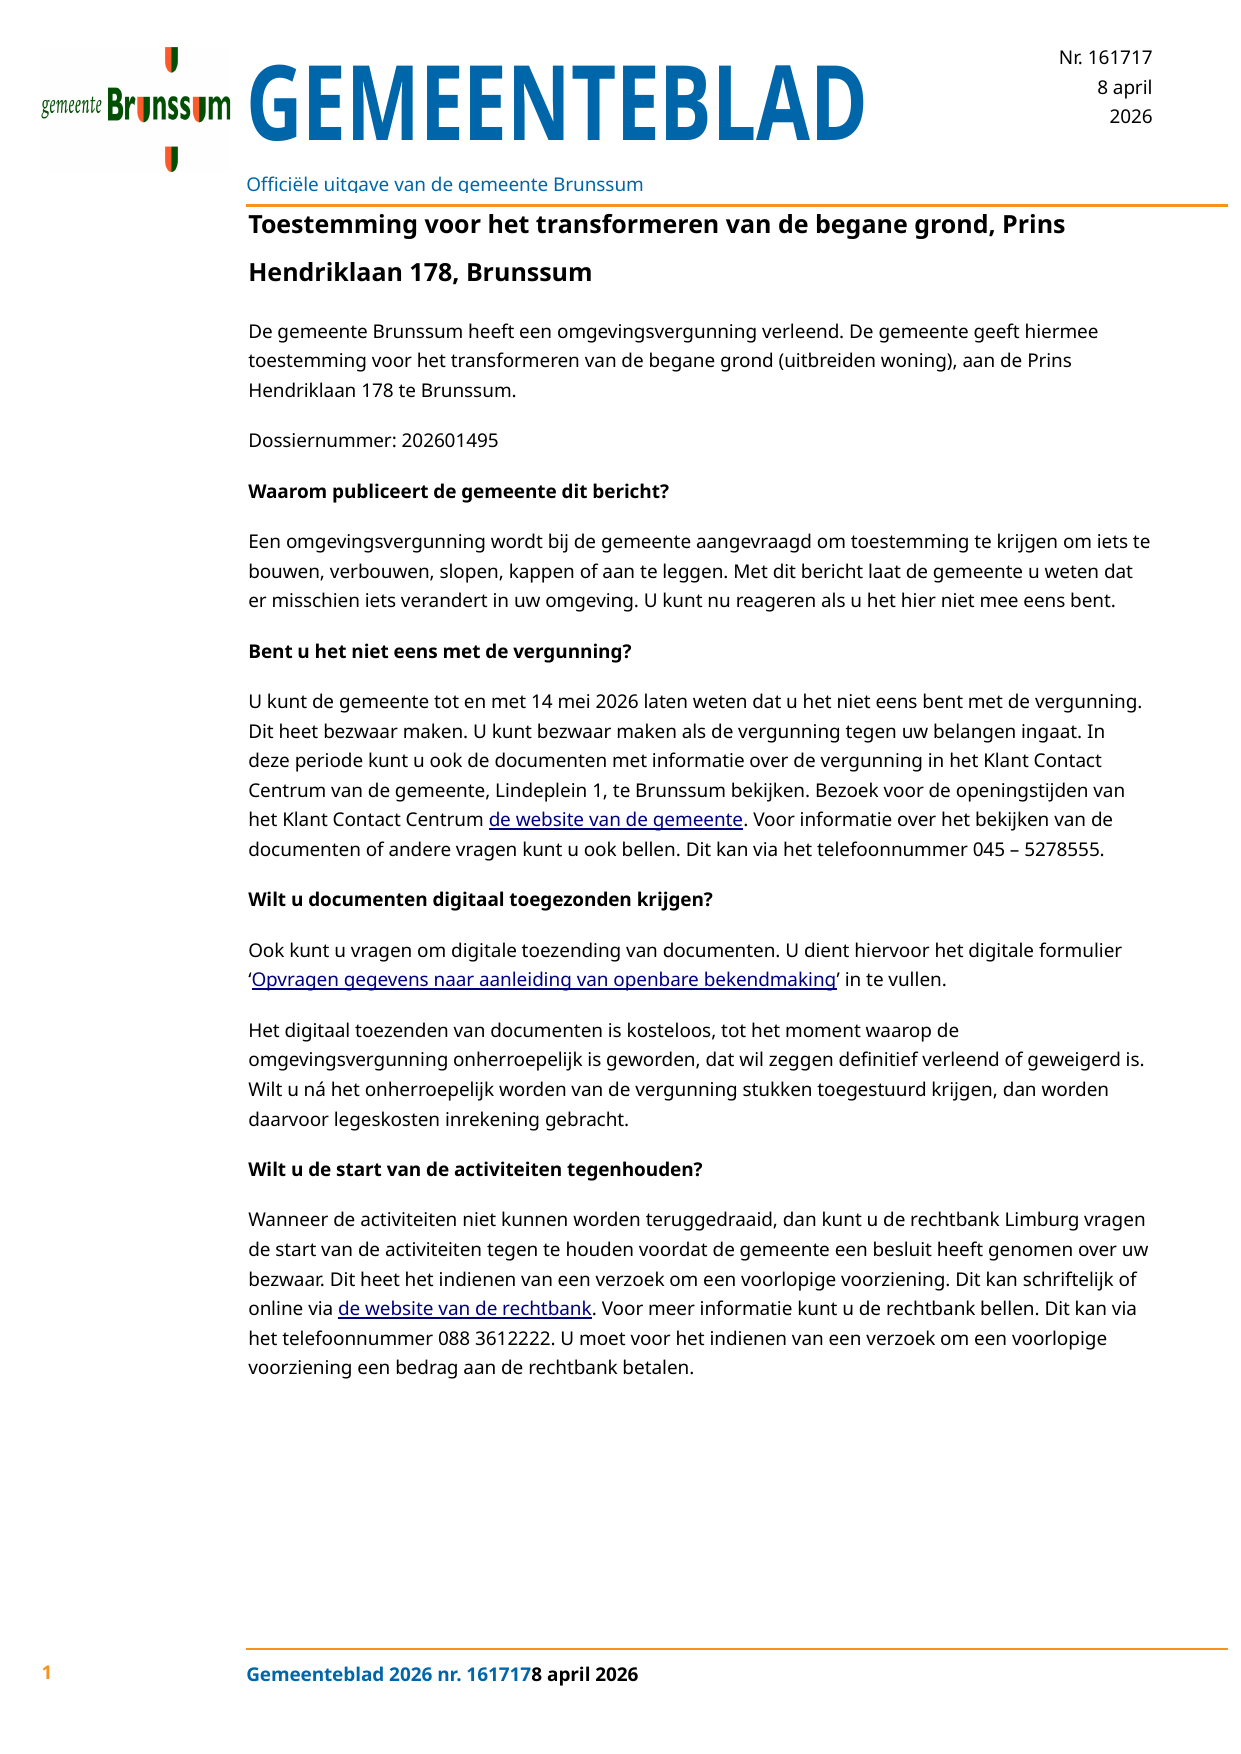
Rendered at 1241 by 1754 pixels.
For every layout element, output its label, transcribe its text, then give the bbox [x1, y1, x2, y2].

text U kunt de gemeente tot en met 14 mei 2026 laten weten dat u het niet eens bent met de vergunning. Dit heet bezwaar maken. U kunt bezwaar maken als de vergunning tegen uw belangen ingaat. In deze periode kunt u ook de documenten met informatie over de vergunning in het Klant Contact Centrum van de gemeente, Lindeplein 1, te Brunssum bekijken. Bezoek voor de openingstijden van het Klant Contact Centrum de website van de gemeente. Voor informatie over het bekijken van de documenten of andere vragen kunt u ook bellen. Dit kan via het telefoonnummer 045 – 5278555. [248, 688, 1152, 862]
picture [41, 47, 231, 172]
text De gemeente Brunssum heeft een omgevingsvergunning verleend. De gemeente geeft hiermee toestemming voor het transformeren van de begane grond (uitbreiden woning), aan de Prins Hendriklaan 178 te Brunssum. [248, 318, 1152, 403]
text Een omgevingsvergunning wordt bij de gemeente aangevraagd om toestemming te krijgen om iets te bouwen, verbouwen, slopen, kappen of aan te leggen. Met dit bericht laat de gemeente u weten dat er misschien iets verandert in uw omgeving. U kunt nu reageren als u het hier niet mee eens bent. [248, 528, 1152, 613]
text Waarom publiceert de gemeente dit bericht? [248, 478, 1152, 504]
text Wanneer de activiteiten niet kunnen worden teruggedraaid, dan kunt u de rechtbank Limburg vragen de start van de activiteiten tegen te houden voordat de gemeente een besluit heeft genomen over uw bezwaar. Dit heet het indienen van een verzoek om een voorlopige voorziening. Dit kan schriftelijk of online via de website van de rechtbank. Voor meer informatie kunt u de rechtbank bellen. Dit kan via het telefoonnummer 088 3612222. U moet voor het indienen van een verzoek om een voorlopige voorziening een bedrag aan de rechtbank betalen. [248, 1207, 1152, 1380]
text Bent u het niet eens met de vergunning? [248, 638, 1152, 664]
text Wilt u de start van de activiteiten tegenhouden? [248, 1156, 1152, 1182]
text Ook kunt u vragen om digitale toezending van documenten. U dient hiervoor het digitale formulier ‘Opvragen gegevens naar aanleiding van openbare bekendmaking’ in te vullen. [248, 937, 1152, 992]
text Toestemming voor het transformeren van de begane grond, Prins Hendriklaan 178, Brunssum [248, 207, 1152, 288]
text Wilt u documenten digitaal toegezonden krijgen? [248, 887, 1152, 912]
text Het digitaal toezenden van documenten is kosteloos, tot het moment waarop de omgevingsvergunning onherroepelijk is geworden, dat wil zeggen definitief verleend of geweigerd is. Wilt u ná het onherroepelijk worden van de vergunning stukken toegestuurd krijgen, dan worden daarvoor legeskosten inrekening gebracht. [248, 1017, 1152, 1132]
text Dossiernummer: 202601495 [248, 427, 1152, 453]
